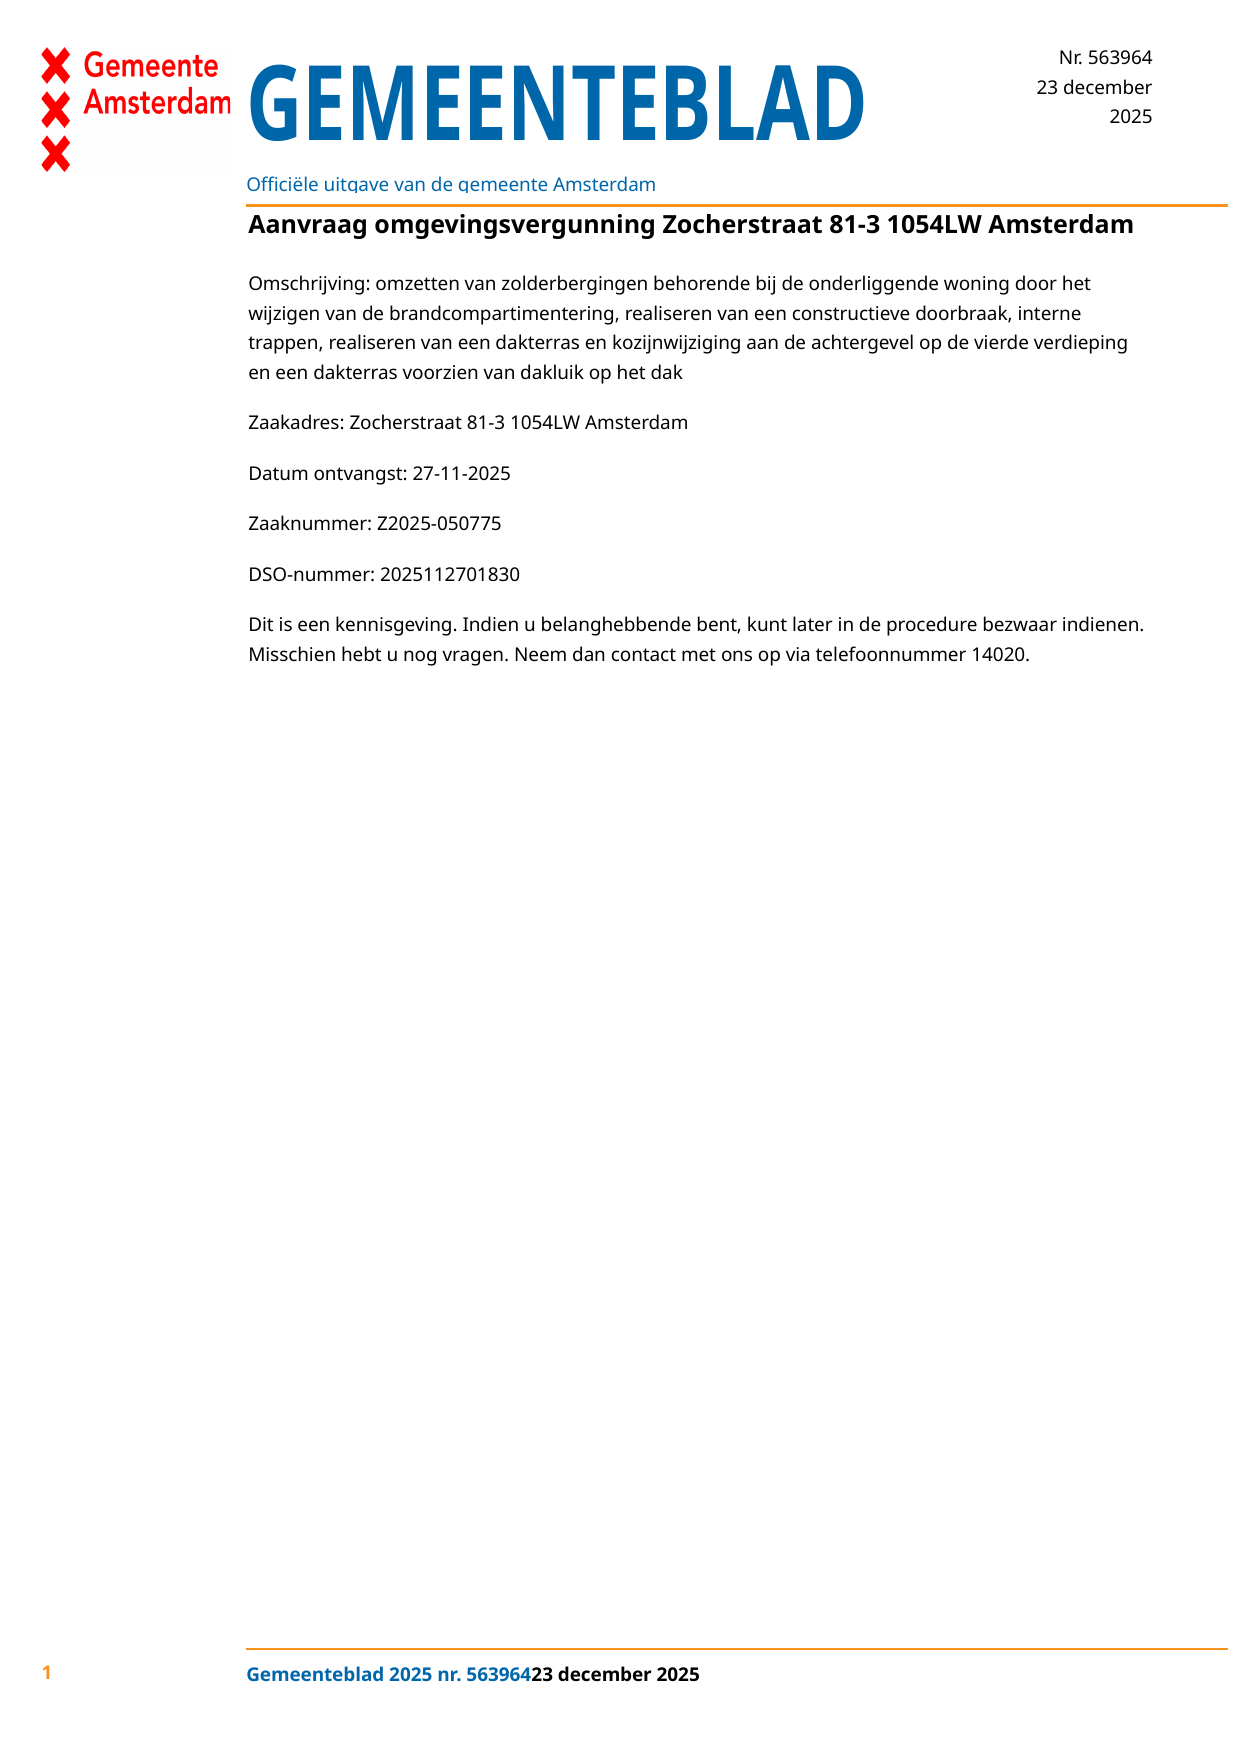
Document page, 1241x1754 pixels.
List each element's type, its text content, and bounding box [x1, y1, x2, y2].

picture [41, 47, 231, 172]
text Aanvraag omgevingsvergunning Zocherstraat 81-3 1054LW Amsterdam [248, 207, 1152, 241]
text DSO-nummer: 2025112701830 [248, 561, 1152, 586]
text Zaaknummer: Z2025-050775 [248, 510, 1152, 536]
text Zaakadres: Zocherstraat 81-3 1054LW Amsterdam [248, 409, 1152, 435]
text Datum ontvangst: 27-11-2025 [248, 460, 1152, 486]
text Dit is een kennisgeving. Indien u belanghebbende bent, kunt later in de procedure bezwaar indienen. Misschien hebt u nog vragen. Neem dan contact met ons op via telefoonnummer 14020. [248, 611, 1152, 666]
text Omschrijving: omzetten van zolderbergingen behorende bij de onderliggende woning door het wijzigen van de brandcompartimentering, realiseren van een constructieve doorbraak, interne trappen, realiseren van een dakterras en kozijnwijziging aan de achtergevel op de vierde verdieping en een dakterras voorzien van dakluik op het dak [248, 270, 1152, 385]
